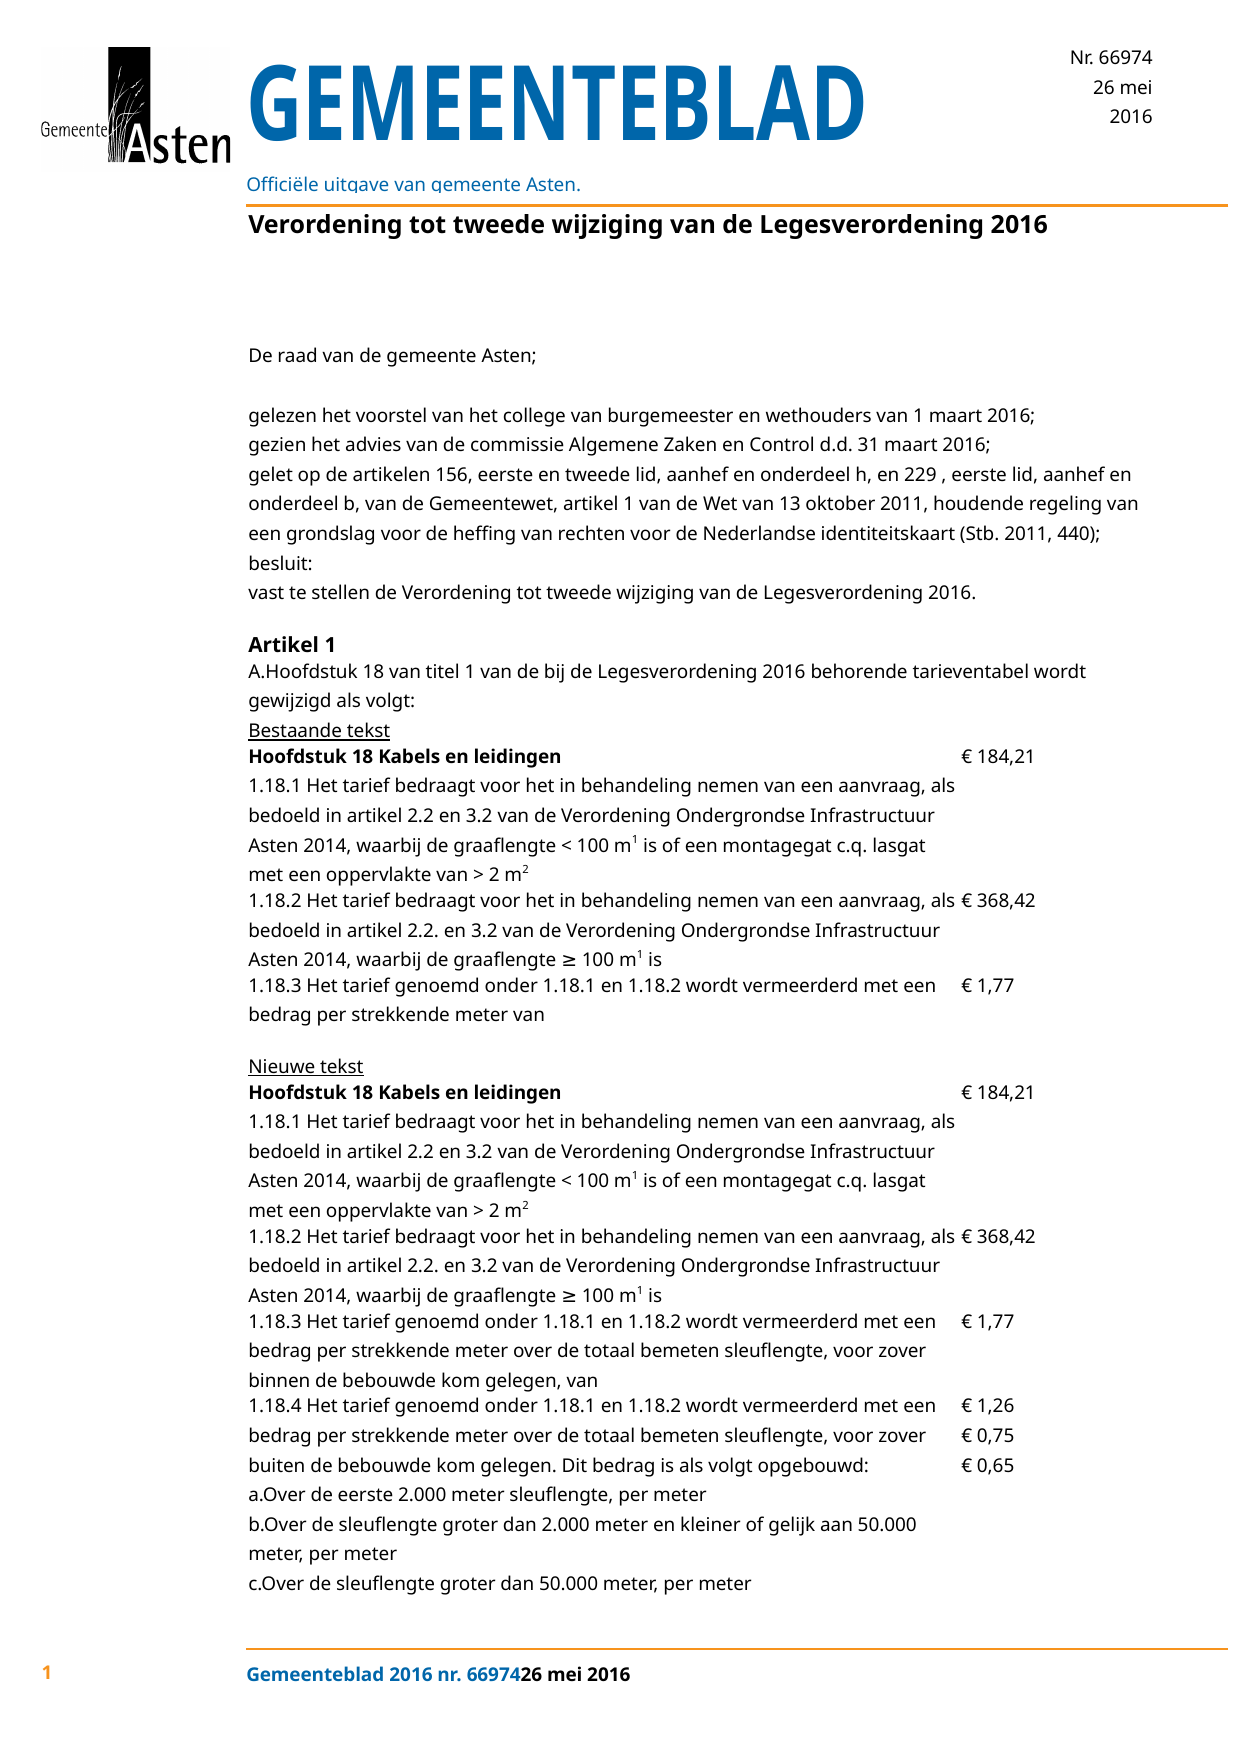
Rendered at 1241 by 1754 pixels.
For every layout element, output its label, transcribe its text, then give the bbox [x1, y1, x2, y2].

table_cell € 184,21 [961, 743, 1152, 887]
table_cell 1.18.4 Het tarief genoemd onder 1.18.1 en 1.18.2 wordt vermeerderd met een bedrag per strekkende meter over de totaal bemeten sleuflengte, voor zover buiten de bebouwde kom gelegen. Dit bedrag is als volgt opgebouwd: a.Over de eerste 2.000 meter sleuflengte, per meter b.Over de sleuflengte groter dan 2.000 meter en kleiner of gelijk aan 50.000 meter, per meter c.Over de sleuflengte groter dan 50.000 meter, per meter [248, 1393, 961, 1596]
text gezien het advies van de commissie Algemene Zaken en Control d.d. 31 maart 2016; [248, 431, 1152, 457]
table_cell € 1,77 [961, 972, 1152, 1027]
table_cell 1.18.3 Het tarief genoemd onder 1.18.1 en 1.18.2 wordt vermeerderd met een bedrag per strekkende meter van [248, 972, 961, 1027]
text Verordening tot tweede wijziging van de Legesverordening 2016 [248, 207, 1152, 241]
table_cell 1.18.2 Het tarief bedraagt voor het in behandeling nemen van een aanvraag, als bedoeld in artikel 2.2. en 3.2 van de Verordening Ondergrondse Infrastructuur Asten 2014, waarbij de graaflengte ≥ 100 m1 is [248, 1223, 961, 1308]
table_cell [961, 1028, 1152, 1053]
table_cell Nieuwe tekst [248, 1053, 961, 1079]
table_header [961, 718, 1152, 743]
table_header Bestaande tekst [248, 718, 961, 743]
text gelet op de artikelen 156, eerste en tweede lid, aanhef en onderdeel h, en 229 , eerste lid, aanhef en onderdeel b, van de Gemeentewet, artikel 1 van de Wet van 13 oktober 2011, houdende regeling van een grondslag voor de heffing van rechten voor de Nederlandse identiteitskaart (Stb. 2011, 440); [248, 461, 1152, 546]
table_cell € 1,77 [961, 1308, 1152, 1393]
table_cell 1.18.3 Het tarief genoemd onder 1.18.1 en 1.18.2 wordt vermeerderd met een bedrag per strekkende meter over de totaal bemeten sleuflengte, voor zover binnen de bebouwde kom gelegen, van [248, 1308, 961, 1393]
table_cell [248, 1028, 961, 1053]
text besluit: [248, 550, 1152, 575]
picture [41, 47, 231, 172]
table_cell 1.18.2 Het tarief bedraagt voor het in behandeling nemen van een aanvraag, als bedoeld in artikel 2.2. en 3.2 van de Verordening Ondergrondse Infrastructuur Asten 2014, waarbij de graaflengte ≥ 100 m1 is [248, 887, 961, 972]
text Artikel 1 [248, 630, 1152, 658]
text gelezen het voorstel van het college van burgemeester en wethouders van 1 maart 2016; [248, 402, 1152, 427]
table_cell € 1,26 € 0,75 € 0,65 [961, 1393, 1152, 1596]
text vast te stellen de Verordening tot tweede wijziging van de Legesverordening 2016. [248, 579, 1152, 605]
table_cell € 368,42 [961, 1223, 1152, 1308]
table_cell Hoofdstuk 18 Kabels en leidingen 1.18.1 Het tarief bedraagt voor het in behandeling nemen van een aanvraag, als bedoeld in artikel 2.2 en 3.2 van de Verordening Ondergrondse Infrastructuur Asten 2014, waarbij de graaflengte < 100 m1 is of een montagegat c.q. lasgat met een oppervlakte van > 2 m2 [248, 743, 961, 887]
table_cell [961, 1053, 1152, 1079]
text A.Hoofdstuk 18 van titel 1 van de bij de Legesverordening 2016 behorende tarieventabel wordt gewijzigd als volgt: [248, 658, 1152, 713]
text De raad van de gemeente Asten; [248, 343, 1152, 368]
table_cell € 368,42 [961, 887, 1152, 972]
table_cell Hoofdstuk 18 Kabels en leidingen 1.18.1 Het tarief bedraagt voor het in behandeling nemen van een aanvraag, als bedoeld in artikel 2.2 en 3.2 van de Verordening Ondergrondse Infrastructuur Asten 2014, waarbij de graaflengte < 100 m1 is of een montagegat c.q. lasgat met een oppervlakte van > 2 m2 [248, 1079, 961, 1223]
table_cell € 184,21 [961, 1079, 1152, 1223]
